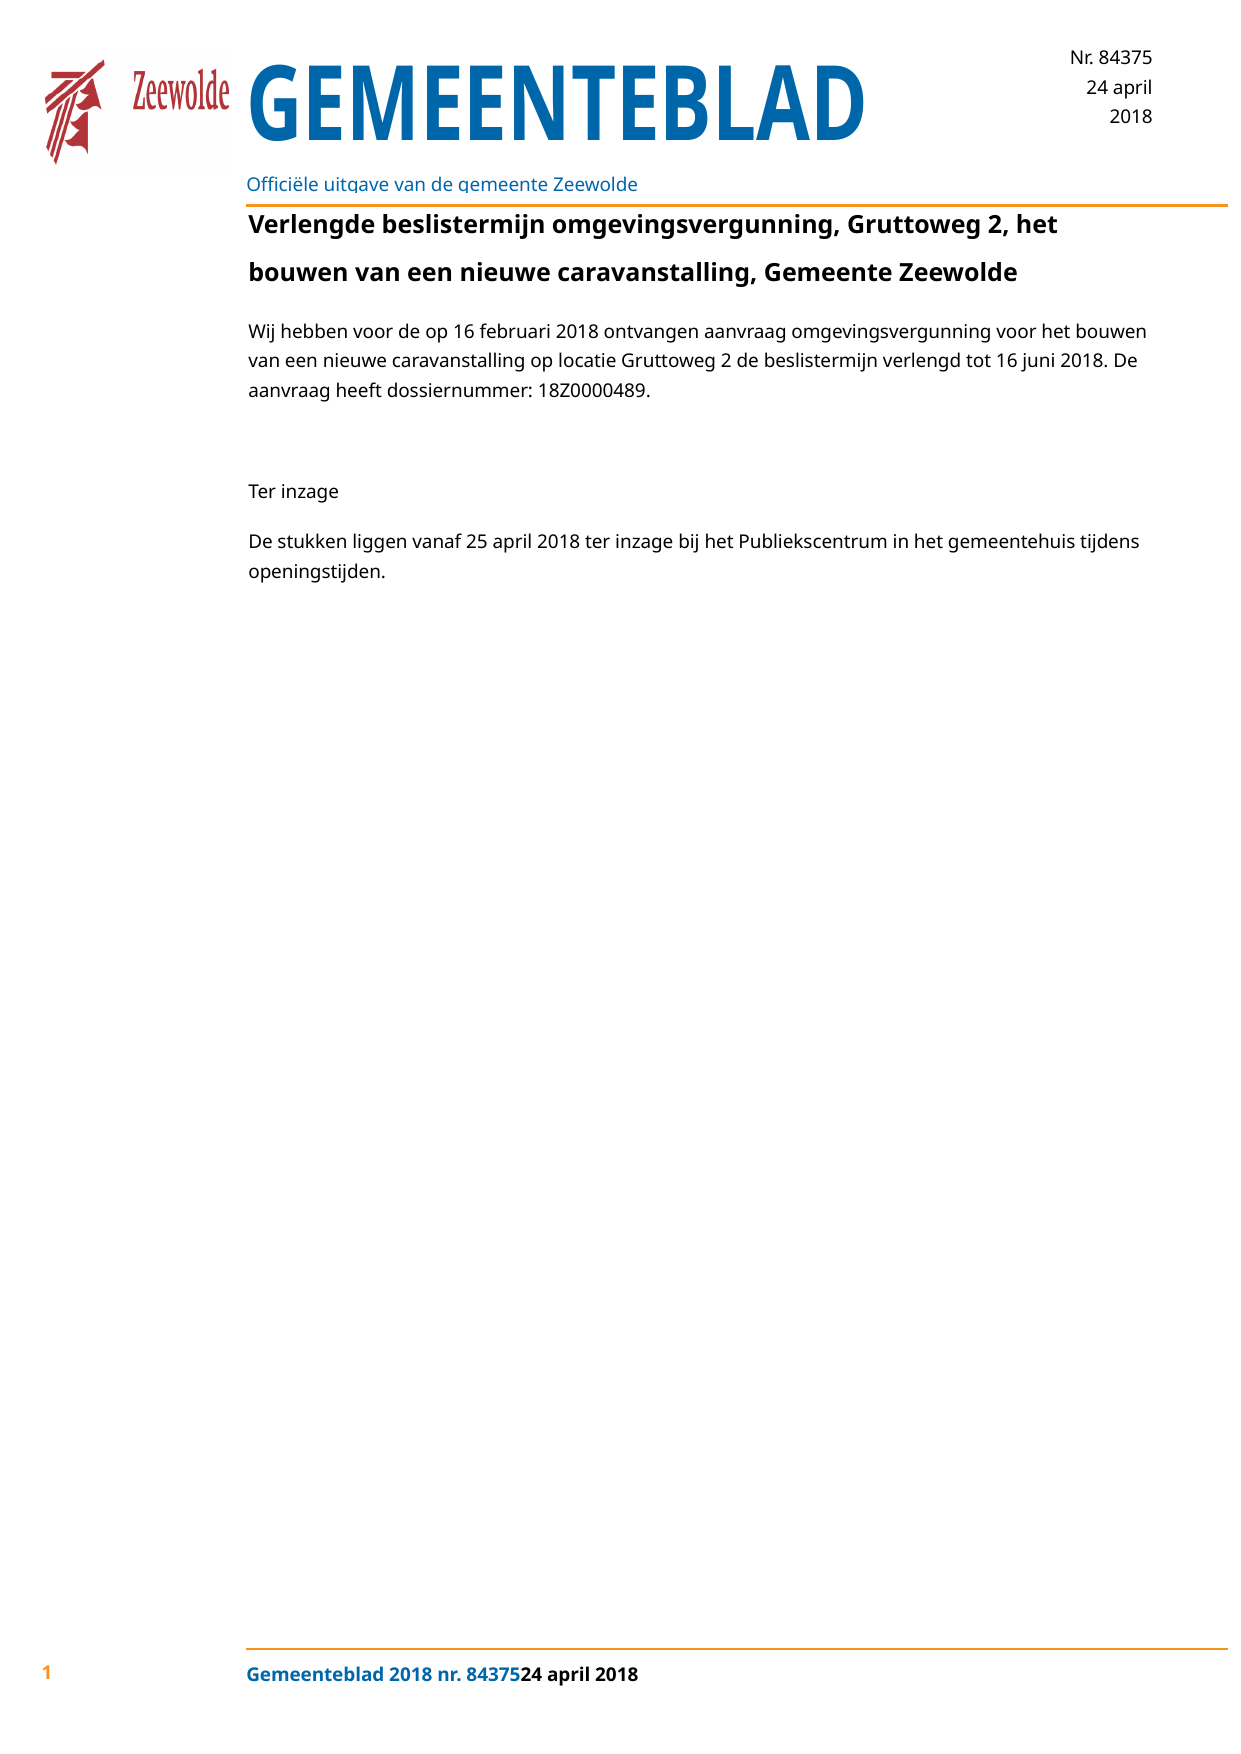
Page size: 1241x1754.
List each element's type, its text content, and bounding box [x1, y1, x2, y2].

picture [41, 47, 231, 172]
text De stukken liggen vanaf 25 april 2018 ter inzage bij het Publiekscentrum in het gemeentehuis tijdens openingstijden. [248, 528, 1152, 584]
text Verlengde beslistermijn omgevingsvergunning, Gruttoweg 2, het bouwen van een nieuwe caravanstalling, Gemeente Zeewolde [248, 207, 1152, 288]
text Ter inzage [248, 478, 1152, 504]
text Wij hebben voor de op 16 februari 2018 ontvangen aanvraag omgevingsvergunning voor het bouwen van een nieuwe caravanstalling op locatie Gruttoweg 2 de beslistermijn verlengd tot 16 juni 2018. De aanvraag heeft dossiernummer: 18Z0000489. [248, 318, 1152, 403]
